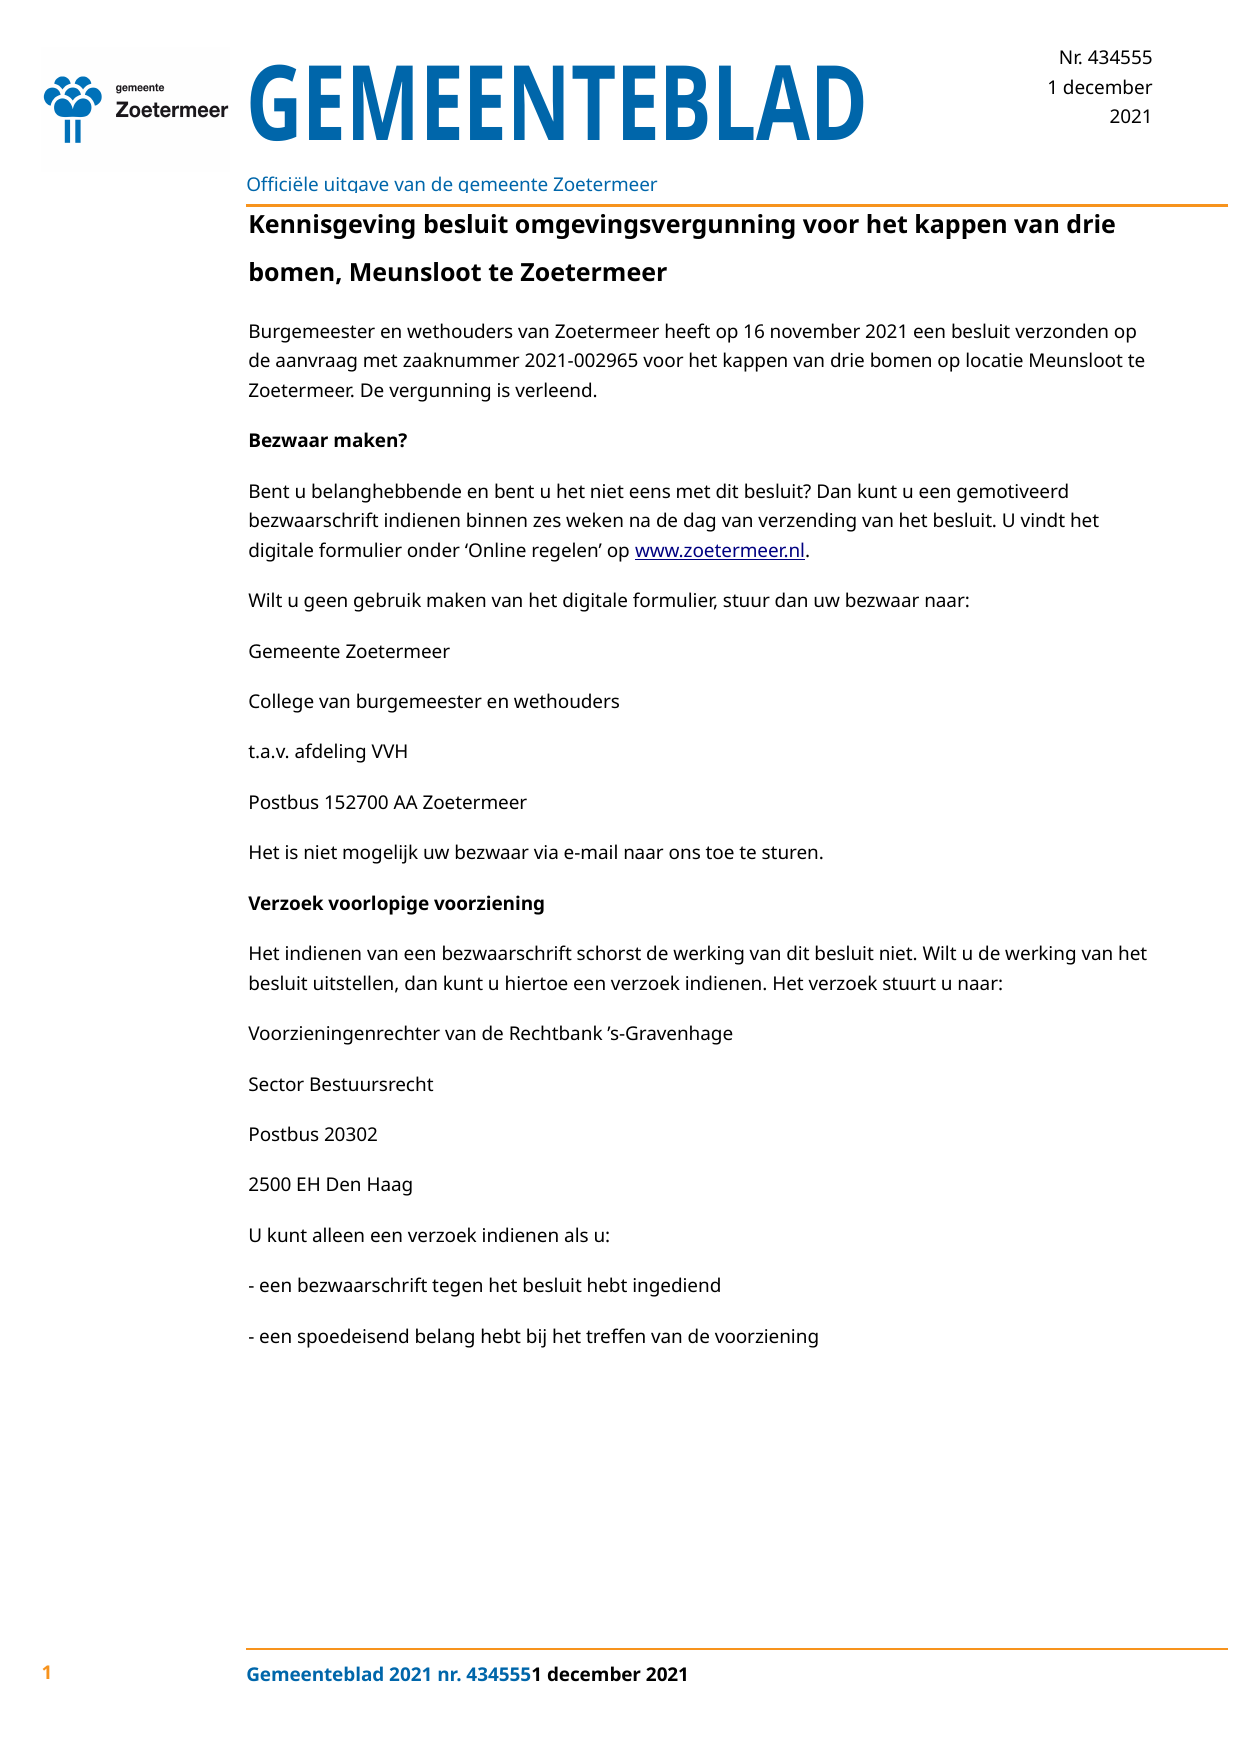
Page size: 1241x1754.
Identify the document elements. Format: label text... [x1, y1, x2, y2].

text 2500 EH Den Haag [248, 1172, 1152, 1197]
text Burgemeester en wethouders van Zoetermeer heeft op 16 november 2021 een besluit verzonden op de aanvraag met zaaknummer 2021-002965 voor het kappen van drie bomen op locatie Meunsloot te Zoetermeer. De vergunning is verleend. [248, 318, 1152, 403]
text Postbus 20302 [248, 1121, 1152, 1147]
text Voorzieningenrechter van de Rechtbank ’s-Gravenhage [248, 1020, 1152, 1046]
text Bent u belanghebbende en bent u het niet eens met dit besluit? Dan kunt u een gemotiveerd bezwaarschrift indienen binnen zes weken na de dag van verzending van het besluit. U vindt het digitale formulier onder ‘Online regelen’ op www.zoetermeer.nl. [248, 478, 1152, 563]
text - een bezwaarschrift tegen het besluit hebt ingediend [248, 1272, 1152, 1298]
text Postbus 152700 AA Zoetermeer [248, 789, 1152, 815]
text Gemeente Zoetermeer [248, 638, 1152, 664]
text Wilt u geen gebruik maken van het digitale formulier, stuur dan uw bezwaar naar: [248, 587, 1152, 613]
picture [41, 47, 231, 172]
text t.a.v. afdeling VVH [248, 739, 1152, 764]
text Kennisgeving besluit omgevingsvergunning voor het kappen van drie bomen, Meunsloot te Zoetermeer [248, 207, 1152, 288]
text Verzoek voorlopige voorziening [248, 890, 1152, 916]
text College van burgemeester en wethouders [248, 688, 1152, 714]
text Sector Bestuursrecht [248, 1071, 1152, 1097]
text Het is niet mogelijk uw bezwaar via e-mail naar ons toe te sturen. [248, 839, 1152, 865]
text U kunt alleen een verzoek indienen als u: [248, 1222, 1152, 1248]
text Bezwaar maken? [248, 427, 1152, 453]
text - een spoedeisend belang hebt bij het treffen van de voorziening [248, 1323, 1152, 1349]
text Het indienen van een bezwaarschrift schorst de werking van dit besluit niet. Wilt u de werking van het besluit uitstellen, dan kunt u hiertoe een verzoek indienen. Het verzoek stuurt u naar: [248, 940, 1152, 996]
